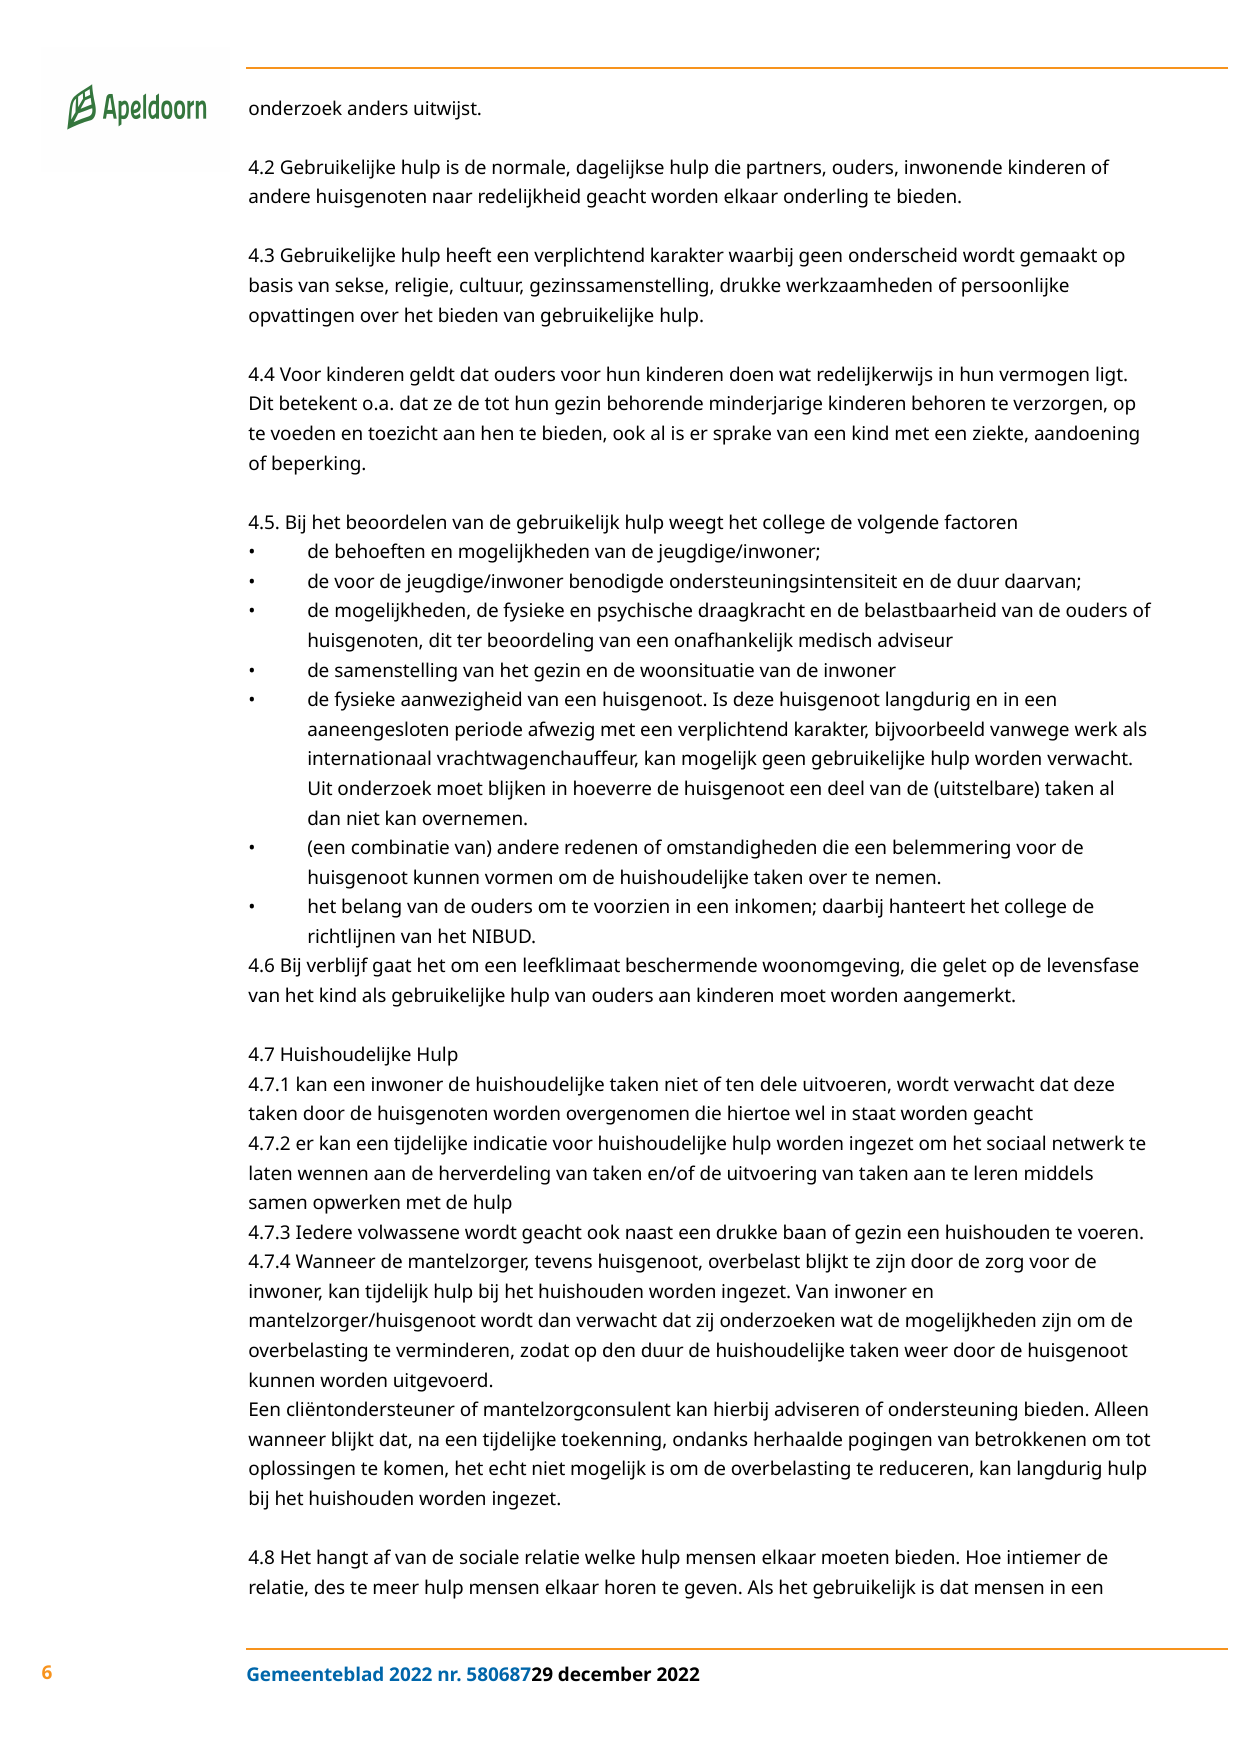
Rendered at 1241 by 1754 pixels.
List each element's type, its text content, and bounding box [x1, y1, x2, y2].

text 4.8 Het hangt af van de sociale relatie welke hulp mensen elkaar moeten bieden. Hoe intiemer de relatie, des te meer hulp mensen elkaar horen te geven. Als het gebruikelijk is dat mensen in een [248, 1544, 1152, 1600]
text 4.7.2 er kan een tijdelijke indicatie voor huishoudelijke hulp worden ingezet om het sociaal netwerk te laten wennen aan de herverdeling van taken en/of de uitvoering van taken aan te leren middels samen opwerken met de hulp [248, 1130, 1152, 1215]
text 4.7 Huishoudelijke Hulp [248, 1041, 1152, 1067]
list de samenstelling van het gezin en de woonsituatie van de inwoner [248, 657, 1152, 683]
text Een cliëntondersteuner of mantelzorgconsulent kan hierbij adviseren of ondersteuning bieden. Alleen wanneer blijkt dat, na een tijdelijke toekenning, ondanks herhaalde pogingen van betrokkenen om tot oplossingen te komen, het echt niet mogelijk is om de overbelasting te reduceren, kan langdurig hulp bij het huishouden worden ingezet. [248, 1396, 1152, 1511]
text 4.7.3 Iedere volwassene wordt geacht ook naast een drukke baan of gezin een huishouden te voeren. [248, 1219, 1152, 1245]
list het belang van de ouders om te voorzien in een inkomen; daarbij hanteert het college de richtlijnen van het NIBUD. [248, 893, 1152, 949]
text 4.4 Voor kinderen geldt dat ouders voor hun kinderen doen wat redelijkerwijs in hun vermogen ligt. Dit betekent o.a. dat ze de tot hun gezin behorende minderjarige kinderen behoren te verzorgen, op te voeden en toezicht aan hen te bieden, ook al is er sprake van een kind met een ziekte, aandoening of beperking. [248, 361, 1152, 476]
list de voor de jeugdige/inwoner benodigde ondersteuningsintensiteit en de duur daarvan; [248, 568, 1152, 594]
list de mogelijkheden, de fysieke en psychische draagkracht en de belastbaarheid van de ouders of huisgenoten, dit ter beoordeling van een onafhankelijk medisch adviseur [248, 598, 1152, 653]
picture [41, 47, 231, 172]
text 4.3 Gebruikelijke hulp heeft een verplichtend karakter waarbij geen onderscheid wordt gemaakt op basis van sekse, religie, cultuur, gezinssamenstelling, drukke werkzaamheden of persoonlijke opvattingen over het bieden van gebruikelijke hulp. [248, 243, 1152, 328]
list de behoeften en mogelijkheden van de jeugdige/inwoner; [248, 538, 1152, 564]
text 4.7.4 Wanneer de mantelzorger, tevens huisgenoot, overbelast blijkt te zijn door de zorg voor de inwoner, kan tijdelijk hulp bij het huishouden worden ingezet. Van inwoner en mantelzorger/huisgenoot wordt dan verwacht dat zij onderzoeken wat de mogelijkheden zijn om de overbelasting te verminderen, zodat op den duur de huishoudelijke taken weer door de huisgenoot kunnen worden uitgevoerd. [248, 1248, 1152, 1393]
text 4.7.1 kan een inwoner de huishoudelijke taken niet of ten dele uitvoeren, wordt verwacht dat deze taken door de huisgenoten worden overgenomen die hiertoe wel in staat worden geacht [248, 1071, 1152, 1126]
text 4.5. Bij het beoordelen van de gebruikelijk hulp weegt het college de volgende factoren [248, 509, 1152, 535]
text 4.2 Gebruikelijke hulp is de normale, dagelijkse hulp die partners, ouders, inwonende kinderen of andere huisgenoten naar redelijkheid geacht worden elkaar onderling te bieden. [248, 154, 1152, 209]
text onderzoek anders uitwijst. [248, 95, 1152, 121]
text 4.6 Bij verblijf gaat het om een leefklimaat beschermende woonomgeving, die gelet op de levensfase van het kind als gebruikelijke hulp van ouders aan kinderen moet worden aangemerkt. [248, 953, 1152, 1008]
list (een combinatie van) andere redenen of omstandigheden die een belemmering voor de huisgenoot kunnen vormen om de huishoudelijke taken over te nemen. [248, 834, 1152, 890]
list de fysieke aanwezigheid van een huisgenoot. Is deze huisgenoot langdurig en in een aaneengesloten periode afwezig met een verplichtend karakter, bijvoorbeeld vanwege werk als internationaal vrachtwagenchauffeur, kan mogelijk geen gebruikelijke hulp worden verwacht. Uit onderzoek moet blijken in hoeverre de huisgenoot een deel van de (uitstelbare) taken al dan niet kan overnemen. [248, 686, 1152, 831]
